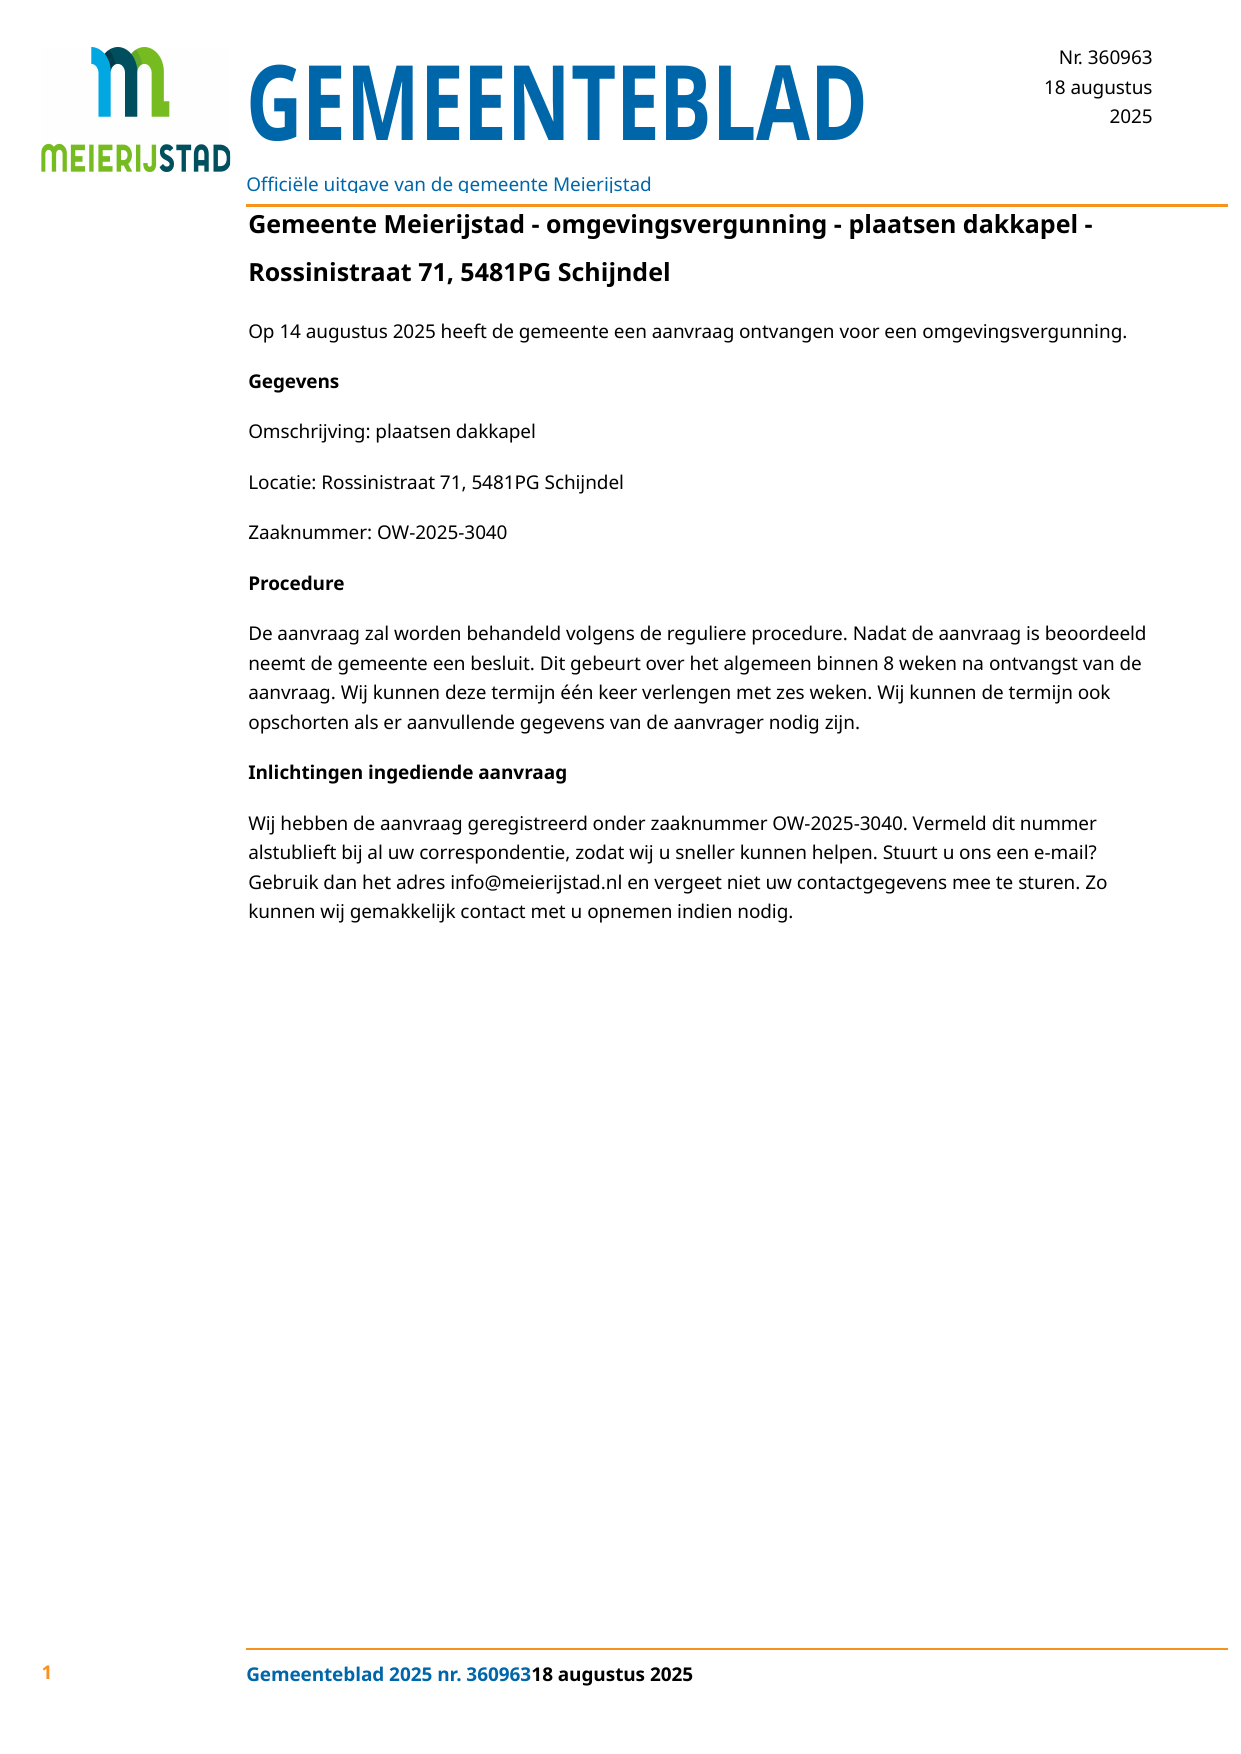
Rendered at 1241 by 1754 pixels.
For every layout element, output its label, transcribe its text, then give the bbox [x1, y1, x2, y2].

text Inlichtingen ingediende aanvraag [248, 759, 1152, 785]
text Op 14 augustus 2025 heeft de gemeente een aanvraag ontvangen voor een omgevingsvergunning. [248, 318, 1152, 344]
text Locatie: Rossinistraat 71, 5481PG Schijndel [248, 469, 1152, 495]
text Omschrijving: plaatsen dakkapel [248, 419, 1152, 444]
text De aanvraag zal worden behandeld volgens de reguliere procedure. Nadat de aanvraag is beoordeeld neemt de gemeente een besluit. Dit gebeurt over het algemeen binnen 8 weken na ontvangst van de aanvraag. Wij kunnen deze termijn één keer verlengen met zes weken. Wij kunnen de termijn ook opschorten als er aanvullende gegevens van de aanvrager nodig zijn. [248, 620, 1152, 735]
text Zaaknummer: OW-2025-3040 [248, 519, 1152, 545]
picture [41, 47, 231, 172]
text Gegevens [248, 368, 1152, 394]
text Procedure [248, 570, 1152, 596]
text Gemeente Meierijstad - omgevingsvergunning - plaatsen dakkapel - Rossinistraat 71, 5481PG Schijndel [248, 207, 1152, 288]
text Wij hebben de aanvraag geregistreerd onder zaaknummer OW-2025-3040. Vermeld dit nummer alstublieft bij al uw correspondentie, zodat wij u sneller kunnen helpen. Stuurt u ons een e-mail? Gebruik dan het adres info@meierijstad.nl en vergeet niet uw contactgegevens mee te sturen. Zo kunnen wij gemakkelijk contact met u opnemen indien nodig. [248, 810, 1152, 924]
